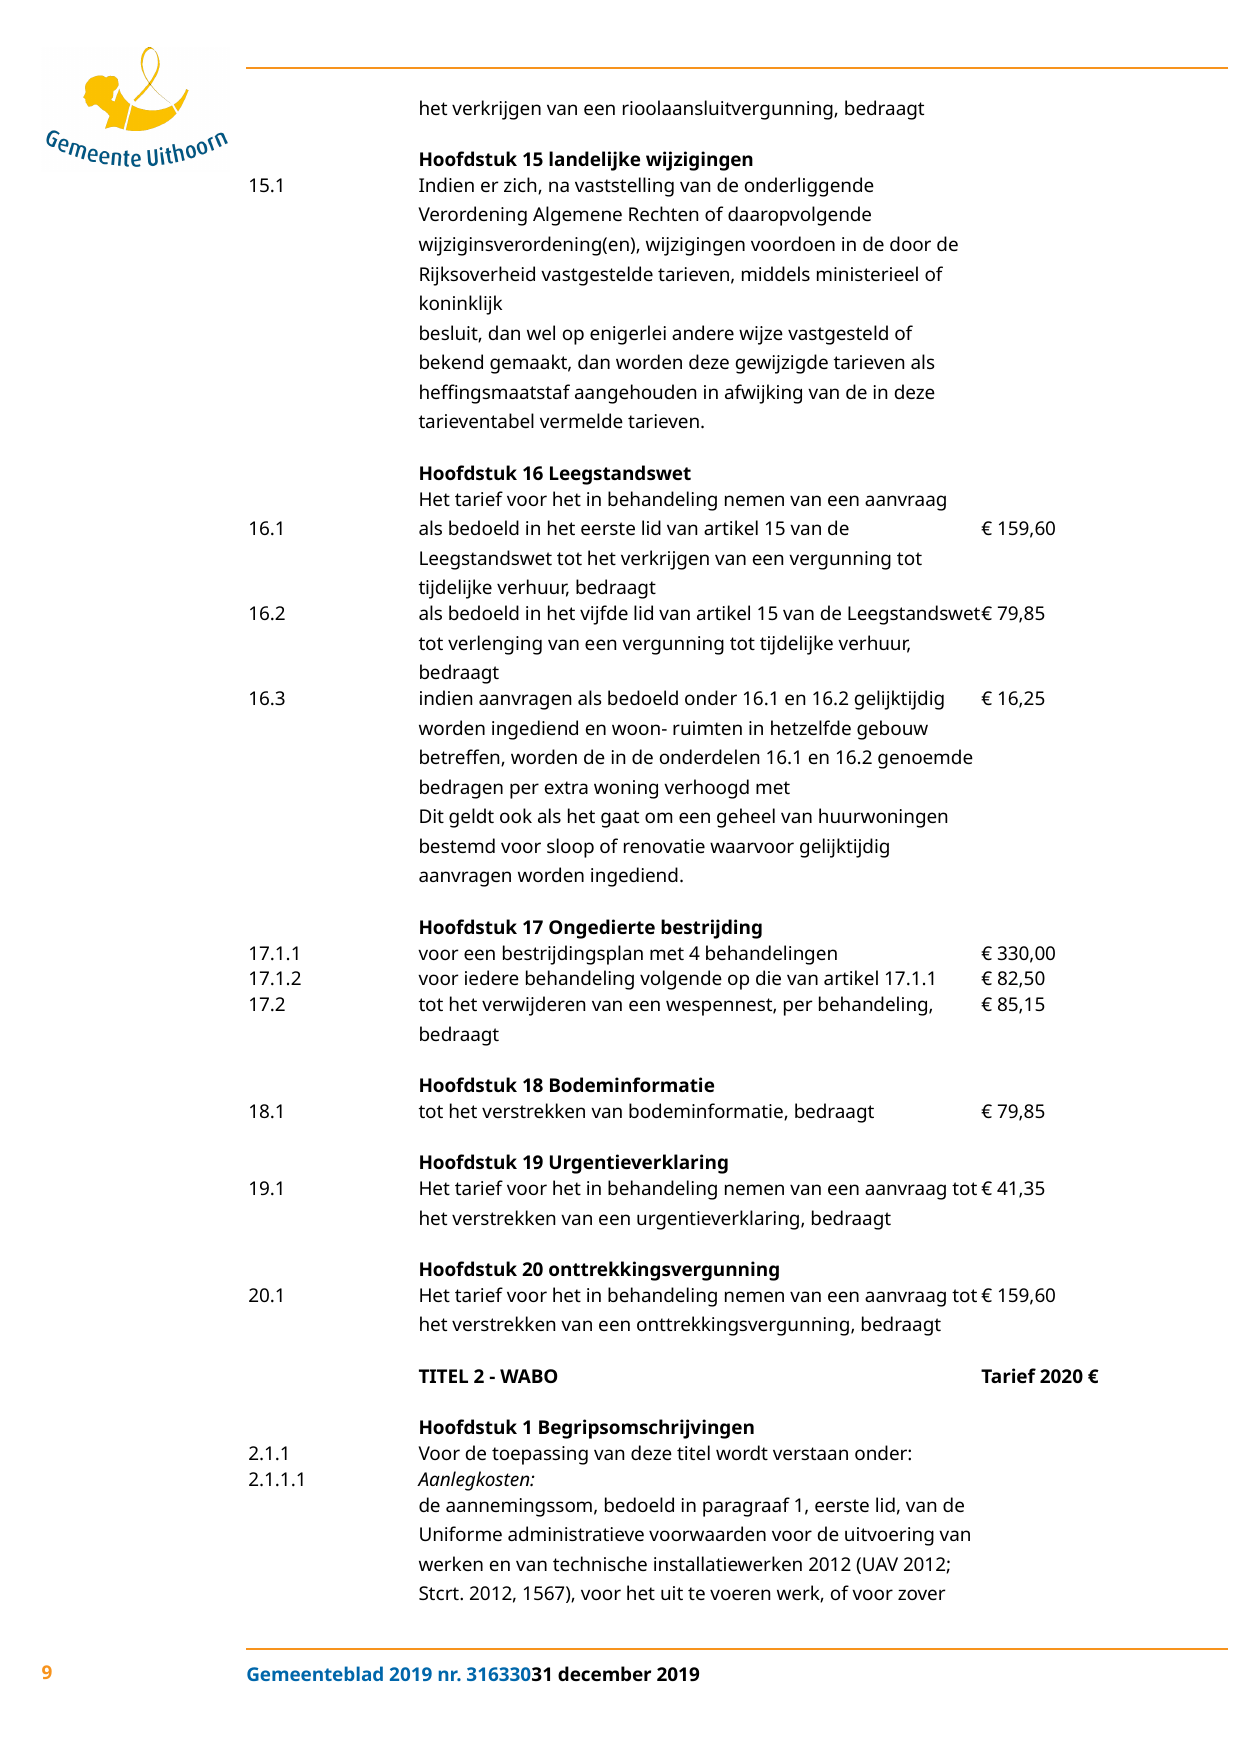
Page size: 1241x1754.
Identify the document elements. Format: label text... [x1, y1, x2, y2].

table_cell € 16,25 [981, 685, 1152, 888]
table_cell Aanlegkosten: [418, 1466, 981, 1492]
table_cell [981, 1389, 1152, 1414]
table_cell [248, 1389, 418, 1414]
table_cell [418, 889, 981, 914]
table_cell 2.1.1.1 [248, 1466, 418, 1492]
table_cell [248, 914, 418, 940]
table_cell Tarief 2020 € [981, 1363, 1152, 1389]
table_cell [248, 1338, 418, 1363]
table_cell Hoofdstuk 16 Leegstandswet [418, 460, 981, 486]
table_cell 15.1 [248, 172, 418, 434]
table_cell [248, 889, 418, 914]
table_cell Hoofdstuk 1 Begripsomschrijvingen [418, 1415, 981, 1440]
table_cell [981, 434, 1152, 460]
table_cell [981, 1073, 1152, 1098]
table_cell [248, 1150, 418, 1175]
table_cell [418, 1231, 981, 1256]
table_cell [248, 1073, 418, 1098]
table_cell [248, 1124, 418, 1149]
table_cell [248, 434, 418, 460]
table_cell [981, 1231, 1152, 1256]
table_cell [248, 1047, 418, 1072]
table_cell [248, 1415, 418, 1440]
table_cell 19.1 [248, 1175, 418, 1231]
table_cell indien aanvragen als bedoeld onder 16.1 en 16.2 gelijktijdig worden ingediend en woon- ruimten in hetzelfde gebouw betreffen, worden de in de onderdelen 16.1 en 16.2 genoemde bedragen per extra woning verhoogd met Dit geldt ook als het gaat om een geheel van huurwoningen bestemd voor sloop of renovatie waarvoor gelijktijdig aanvragen worden ingediend. [418, 685, 981, 888]
picture [41, 47, 231, 172]
table_cell [248, 460, 418, 486]
table_cell [418, 434, 981, 460]
table_cell € 159,60 [981, 1282, 1152, 1337]
table_cell 2.1.1 [248, 1440, 418, 1466]
table_cell 16.3 [248, 685, 418, 888]
table_cell 17.2 [248, 991, 418, 1047]
table_cell [981, 1415, 1152, 1440]
table_cell Het tarief voor het in behandeling nemen van een aanvraag tot het verstrekken van een urgentieverklaring, bedraagt [418, 1175, 981, 1231]
table_cell Hoofdstuk 19 Urgentieverklaring [418, 1150, 981, 1175]
table_cell [981, 1047, 1152, 1072]
table_cell € 79,85 [981, 1098, 1152, 1124]
table_cell € 41,35 [981, 1175, 1152, 1231]
table_cell 20.1 [248, 1282, 418, 1337]
table_cell [981, 1466, 1152, 1492]
table_cell tot het verwijderen van een wespennest, per behandeling, bedraagt [418, 991, 981, 1047]
table_cell € 85,15 [981, 991, 1152, 1047]
table_cell € 82,50 [981, 966, 1152, 991]
table_cell voor iedere behandeling volgende op die van artikel 17.1.1 [418, 966, 981, 991]
table_cell het verkrijgen van een rioolaansluitvergunning, bedraagt [418, 95, 981, 121]
table_cell Indien er zich, na vaststelling van de onderliggende Verordening Algemene Rechten of daaropvolgende wijziginsverordening(en), wijzigingen voordoen in de door de Rijksoverheid vastgestelde tarieven, middels ministerieel of koninklijk besluit, dan wel op enigerlei andere wijze vastgesteld of bekend gemaakt, dan worden deze gewijzigde tarieven als heffingsmaatstaf aangehouden in afwijking van de in deze tarieventabel vermelde tarieven. [418, 172, 981, 434]
table_cell Het tarief voor het in behandeling nemen van een aanvraag tot het verstrekken van een onttrekkingsvergunning, bedraagt [418, 1282, 981, 1337]
table_cell [981, 1150, 1152, 1175]
table_cell € 159,60 [981, 486, 1152, 600]
table_cell 17.1.2 [248, 966, 418, 991]
table_cell [248, 121, 418, 146]
table_cell [981, 1124, 1152, 1149]
table_cell [418, 1124, 981, 1149]
table_cell [418, 1047, 981, 1072]
table_cell [981, 146, 1152, 172]
table_cell [981, 460, 1152, 486]
table_cell [981, 914, 1152, 940]
table_cell [981, 1256, 1152, 1282]
table_cell [981, 889, 1152, 914]
table_cell € 79,85 [981, 600, 1152, 685]
table_cell [248, 1492, 418, 1606]
table_cell Voor de toepassing van deze titel wordt verstaan onder: [418, 1440, 981, 1466]
table_cell Het tarief voor het in behandeling nemen van een aanvraag als bedoeld in het eerste lid van artikel 15 van de Leegstandswet tot het verkrijgen van een vergunning tot tijdelijke verhuur, bedraagt [418, 486, 981, 600]
table_cell 17.1.1 [248, 940, 418, 966]
table_cell [981, 1492, 1152, 1606]
table_cell [981, 95, 1152, 121]
table_cell 16.1 [248, 486, 418, 600]
table_cell [981, 1338, 1152, 1363]
table_cell [248, 146, 418, 172]
table_cell TITEL 2 - WABO [418, 1363, 981, 1389]
table_cell tot het verstrekken van bodeminformatie, bedraagt [418, 1098, 981, 1124]
table_cell Hoofdstuk 15 landelijke wijzigingen [418, 146, 981, 172]
table_cell de aannemingssom, bedoeld in paragraaf 1, eerste lid, van de Uniforme administratieve voorwaarden voor de uitvoering van werken en van technische installatiewerken 2012 (UAV 2012; Stcrt. 2012, 1567), voor het uit te voeren werk, of voor zover [418, 1492, 981, 1606]
table_cell [981, 172, 1152, 434]
table_cell [248, 1231, 418, 1256]
table_cell Hoofdstuk 20 onttrekkingsvergunning [418, 1256, 981, 1282]
table_cell [418, 1338, 981, 1363]
table_cell [418, 121, 981, 146]
table_cell voor een bestrijdingsplan met 4 behandelingen [418, 940, 981, 966]
table_cell Hoofdstuk 17 Ongedierte bestrijding [418, 914, 981, 940]
table_cell [981, 121, 1152, 146]
table_cell 18.1 [248, 1098, 418, 1124]
table_cell 16.2 [248, 600, 418, 685]
table_cell [248, 1256, 418, 1282]
table_cell [418, 1389, 981, 1414]
table_cell als bedoeld in het vijfde lid van artikel 15 van de Leegstandswet tot verlenging van een vergunning tot tijdelijke verhuur, bedraagt [418, 600, 981, 685]
table_cell [981, 1440, 1152, 1466]
table_cell [248, 95, 418, 121]
table_cell € 330,00 [981, 940, 1152, 966]
table_cell Hoofdstuk 18 Bodeminformatie [418, 1073, 981, 1098]
table_cell [248, 1363, 418, 1389]
